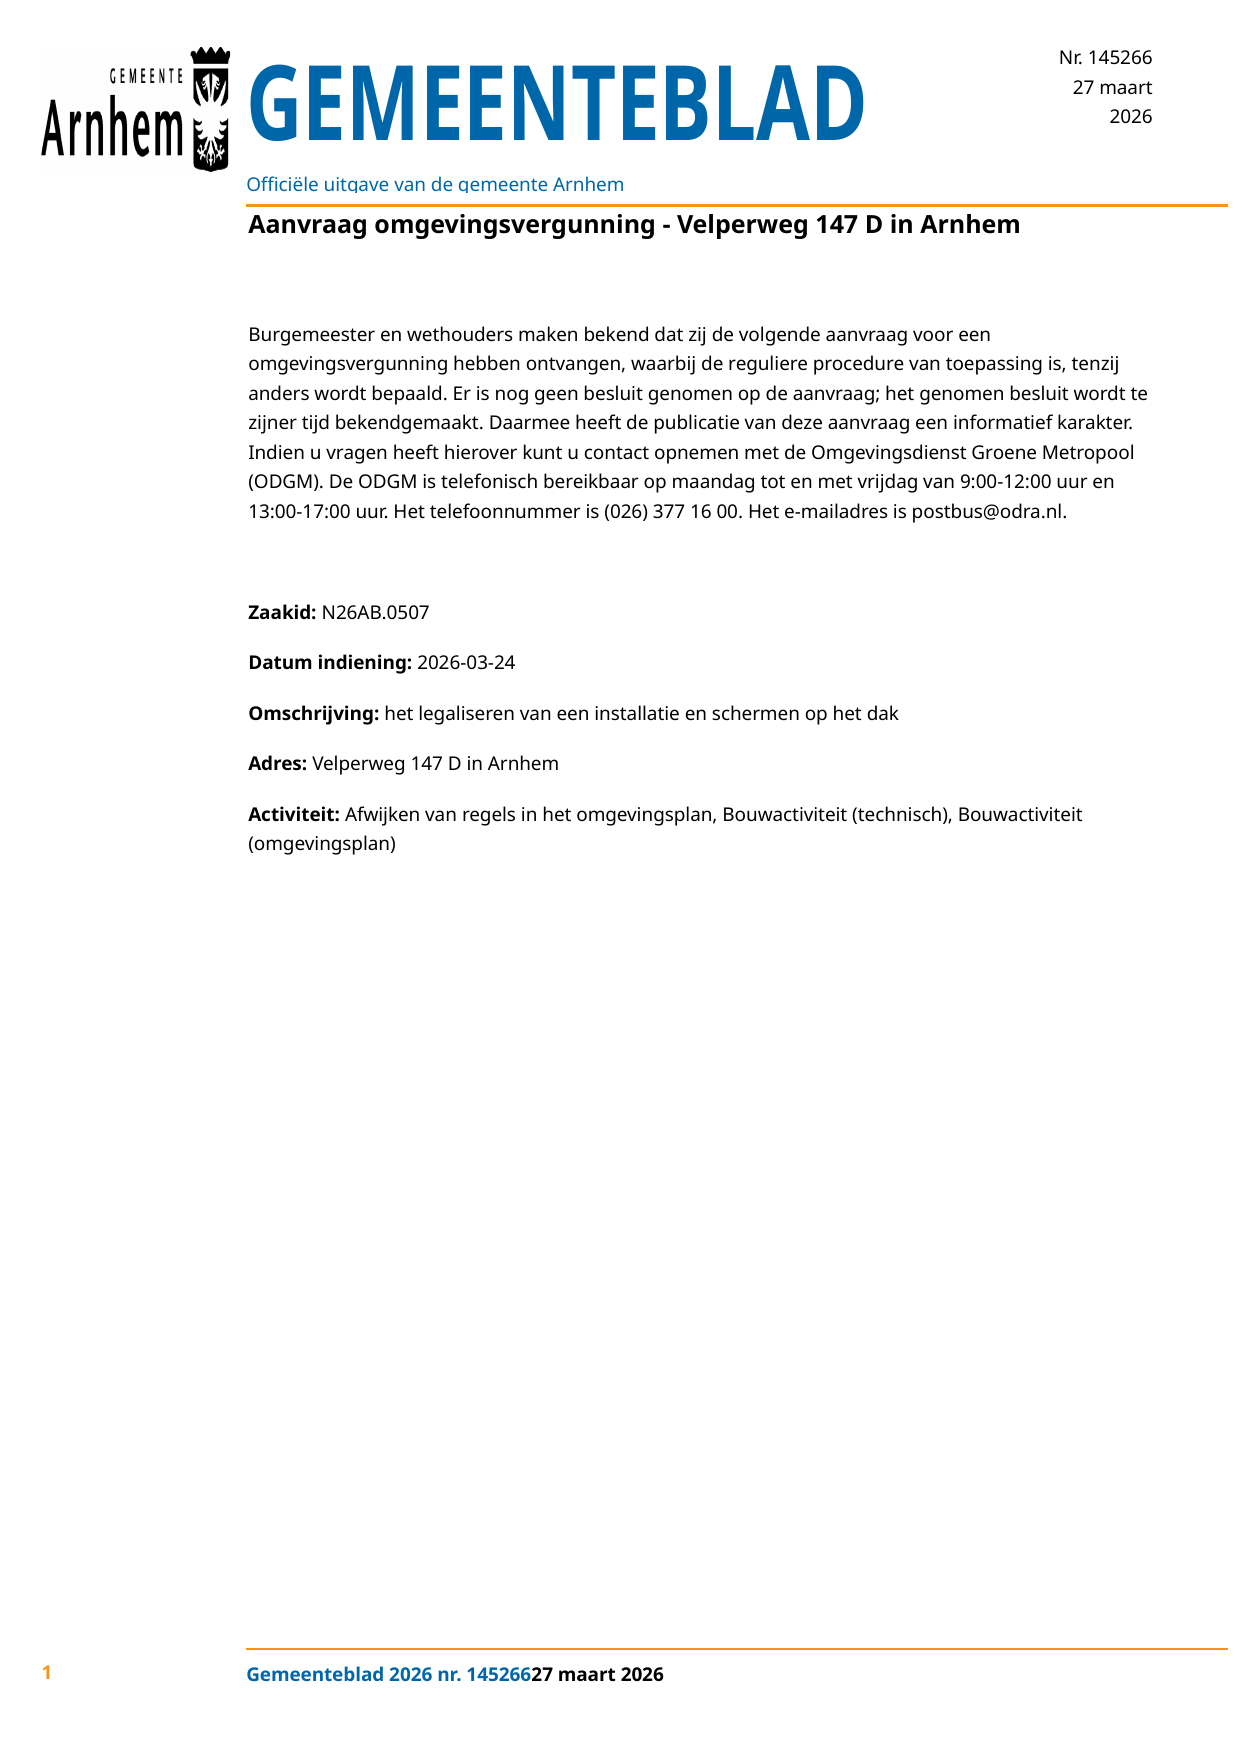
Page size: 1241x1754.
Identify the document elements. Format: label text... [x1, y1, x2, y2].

text Datum indiening: 2026-03-24 [248, 649, 1152, 675]
text Adres: Velperweg 147 D in Arnhem [248, 750, 1152, 776]
text Zaakid: N26AB.0507 [248, 599, 1152, 625]
text Activiteit: Afwijken van regels in het omgevingsplan, Bouwactiviteit (technisch), Bouwactiviteit (omgevingsplan) [248, 801, 1152, 856]
text Burgemeester en wethouders maken bekend dat zij de volgende aanvraag voor een omgevingsvergunning hebben ontvangen, waarbij de reguliere procedure van toepassing is, tenzij anders wordt bepaald. Er is nog geen besluit genomen op de aanvraag; het genomen besluit wordt te zijner tijd bekendgemaakt. Daarmee heeft de publicatie van deze aanvraag een informatief karakter. Indien u vragen heeft hierover kunt u contact opnemen met de Omgevingsdienst Groene Metropool (ODGM). De ODGM is telefonisch bereikbaar op maandag tot en met vrijdag van 9:00-12:00 uur en 13:00-17:00 uur. Het telefoonnummer is (026) 377 16 00. Het e-mailadres is postbus@odra.nl. [248, 321, 1152, 524]
text Aanvraag omgevingsvergunning - Velperweg 147 D in Arnhem [248, 207, 1152, 241]
picture [41, 47, 231, 172]
text Omschrijving: het legaliseren van een installatie en schermen op het dak [248, 700, 1152, 726]
